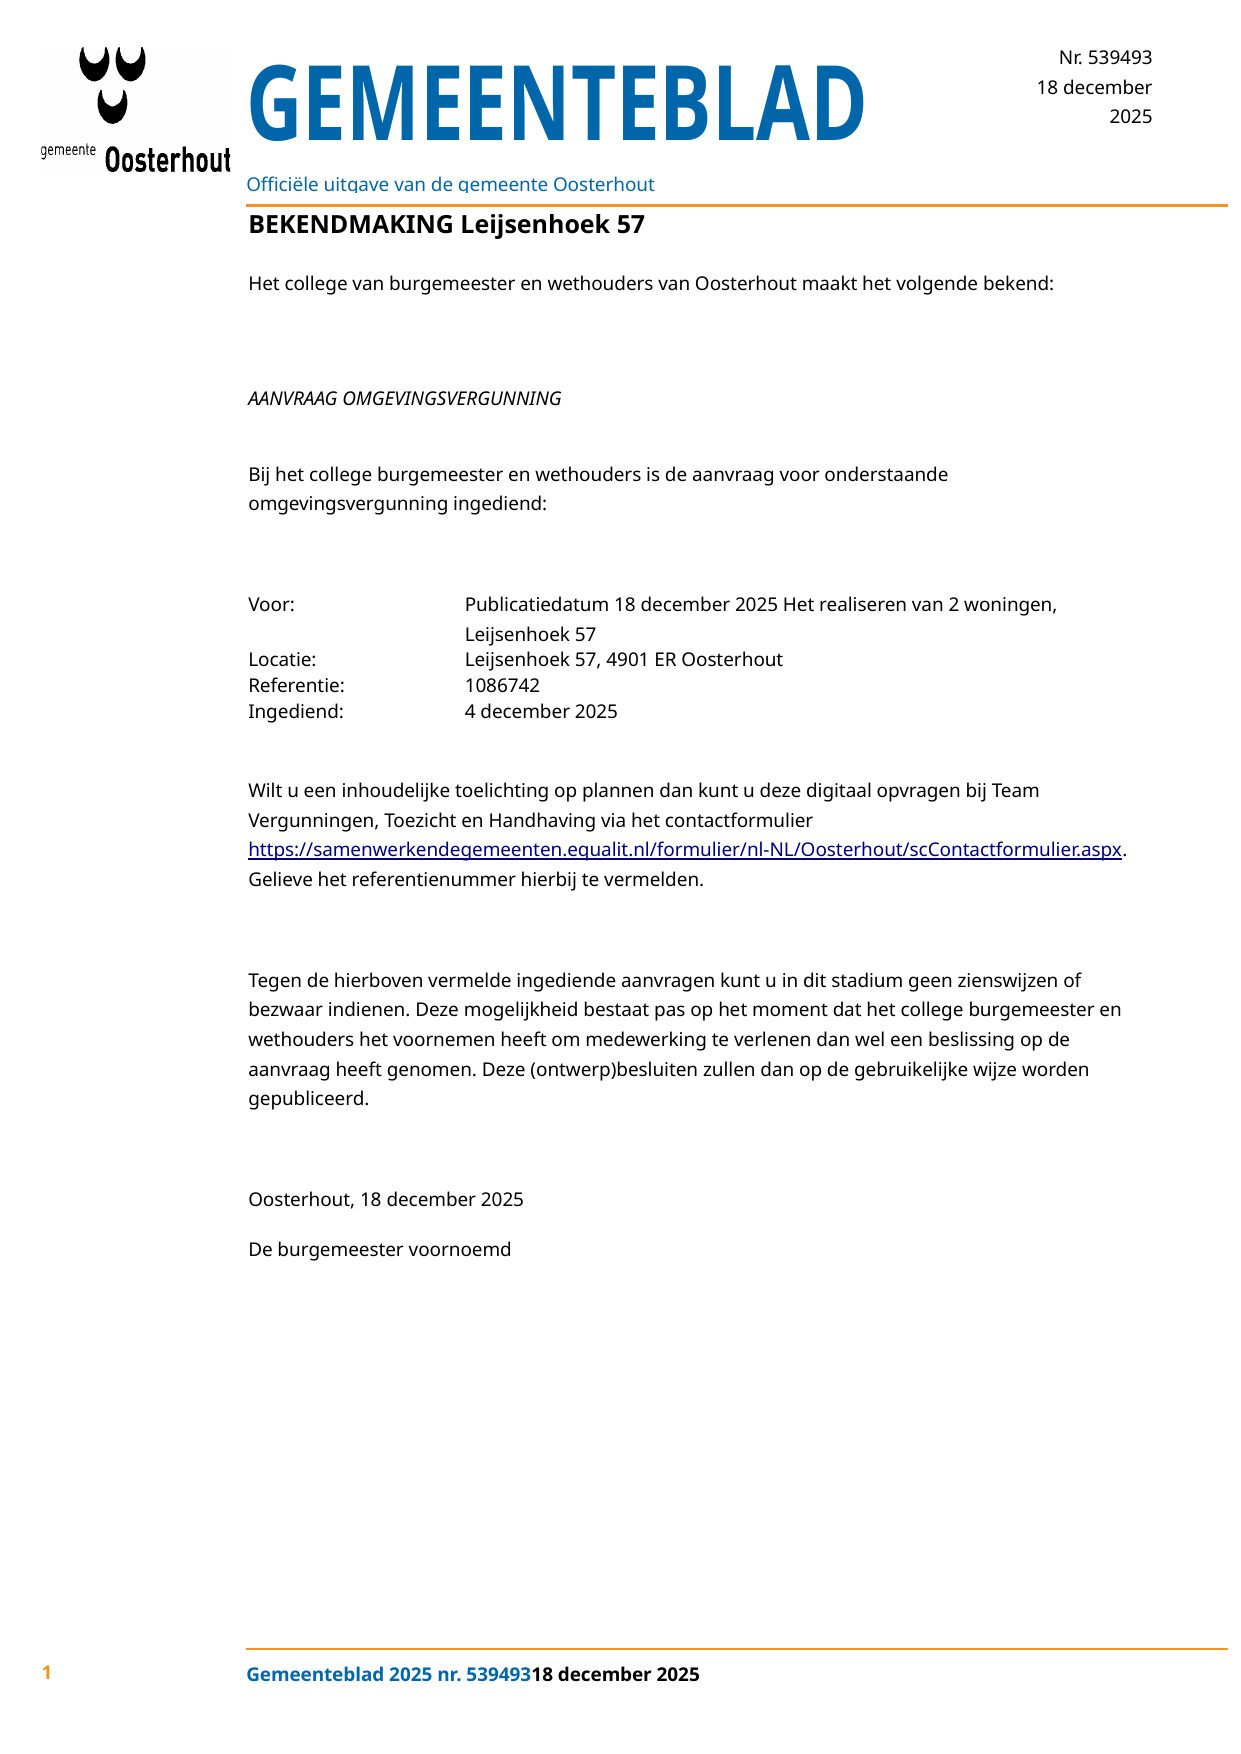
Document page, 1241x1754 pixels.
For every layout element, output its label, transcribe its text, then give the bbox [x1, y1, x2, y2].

text AANVRAAG OMGEVINGSVERGUNNING [248, 385, 1152, 410]
table_header Voor: [248, 591, 464, 647]
table_cell Leijsenhoek 57, 4901 ER Oosterhout [465, 647, 1152, 672]
text Oosterhout, 18 december 2025 [248, 1186, 1152, 1212]
picture [41, 47, 231, 172]
table_header Publicatiedatum 18 december 2025 Het realiseren van 2 woningen, Leijsenhoek 57 [465, 591, 1152, 647]
text Het college van burgemeester en wethouders van Oosterhout maakt het volgende bekend: [248, 270, 1152, 296]
text BEKENDMAKING Leijsenhoek 57 [248, 207, 1152, 241]
text Bij het college burgemeester en wethouders is de aanvraag voor onderstaande omgevingsvergunning ingediend: [248, 461, 1152, 516]
text De burgemeester voornoemd [248, 1237, 1152, 1262]
table_cell Referentie: [248, 673, 464, 698]
table_cell 4 december 2025 [465, 698, 1152, 724]
text Wilt u een inhoudelijke toelichting op plannen dan kunt u deze digitaal opvragen bij Team Vergunningen, Toezicht en Handhaving via het contactformulier https://samenwerkendegemeenten.equalit.nl/formulier/nl-NL/Oosterhout/scContactformulier.aspx. Gelieve het referentienummer hierbij te vermelden. [248, 777, 1152, 892]
text Tegen de hierboven vermelde ingediende aanvragen kunt u in dit stadium geen zienswijzen of bezwaar indienen. Deze mogelijkheid bestaat pas op het moment dat het college burgemeester en wethouders het voornemen heeft om medewerking te verlenen dan wel een beslissing op de aanvraag heeft genomen. Deze (ontwerp)besluiten zullen dan op de gebruikelijke wijze worden gepubliceerd. [248, 967, 1152, 1111]
table_cell Locatie: [248, 647, 464, 672]
table_cell 1086742 [465, 673, 1152, 698]
table_cell Ingediend: [248, 698, 464, 724]
